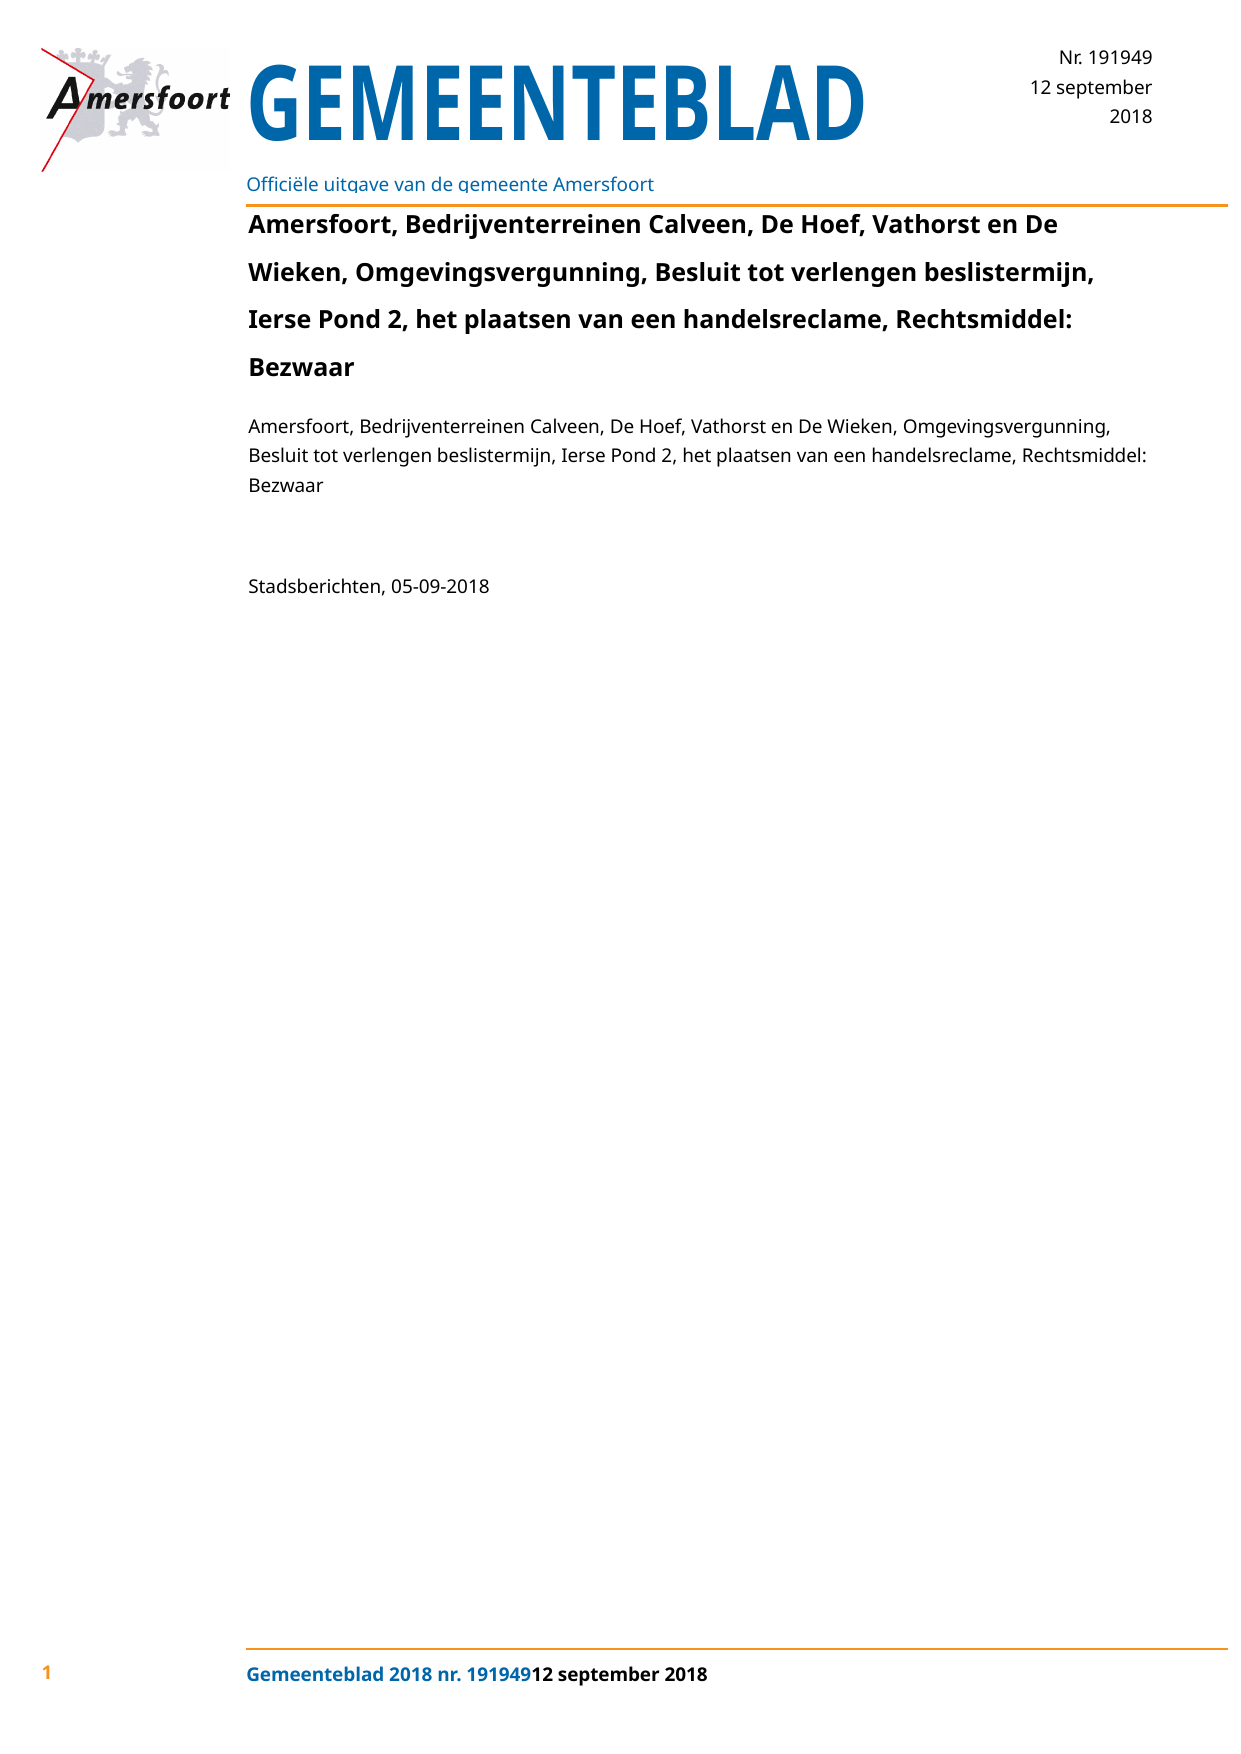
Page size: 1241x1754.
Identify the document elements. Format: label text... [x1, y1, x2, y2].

picture [41, 47, 231, 172]
text Amersfoort, Bedrijventerreinen Calveen, De Hoef, Vathorst en De Wieken, Omgevingsvergunning, Besluit tot verlengen beslistermijn, Ierse Pond 2, het plaatsen van een handelsreclame, Rechtsmiddel: Bezwaar [248, 413, 1152, 498]
text Amersfoort, Bedrijventerreinen Calveen, De Hoef, Vathorst en De Wieken, Omgevingsvergunning, Besluit tot verlengen beslistermijn, Ierse Pond 2, het plaatsen van een handelsreclame, Rechtsmiddel: Bezwaar [248, 207, 1152, 384]
text Stadsberichten, 05-09-2018 [248, 573, 1152, 599]
